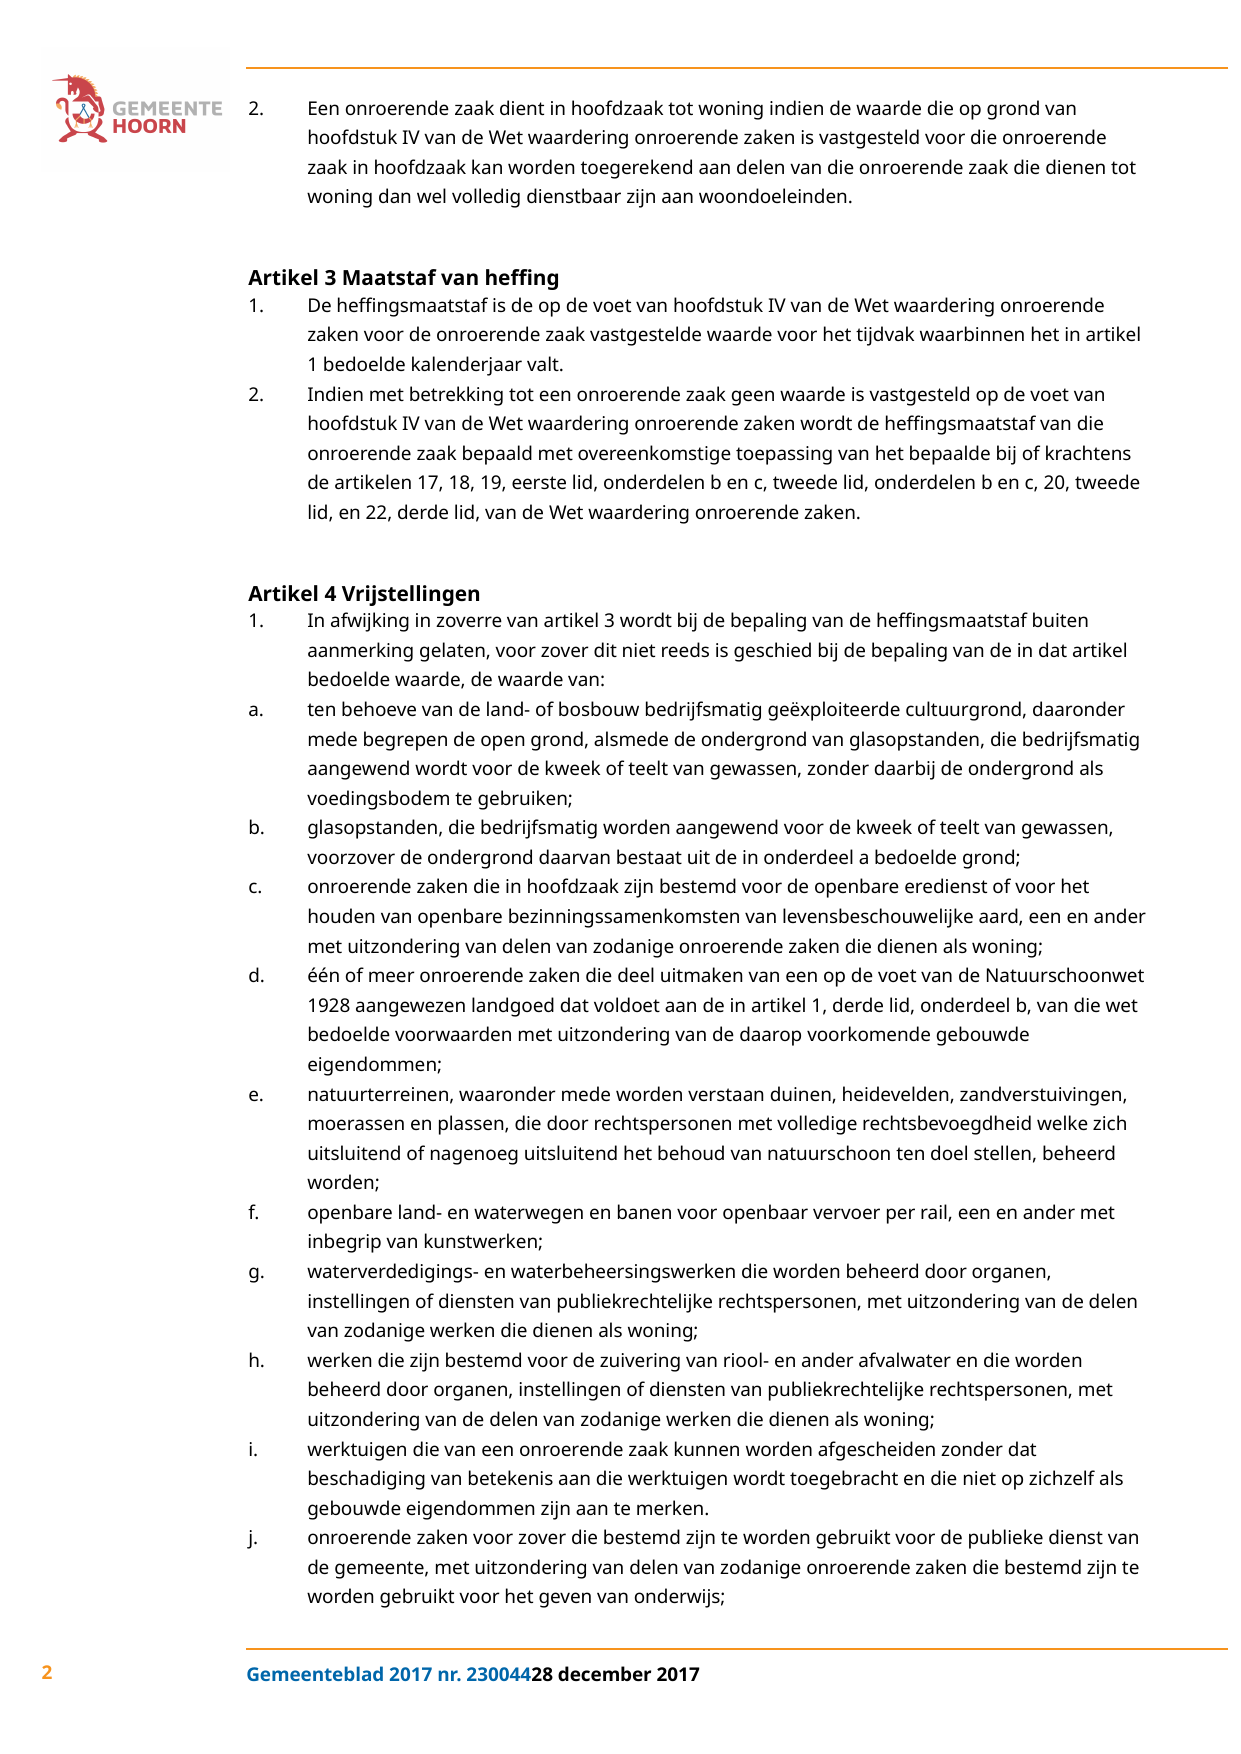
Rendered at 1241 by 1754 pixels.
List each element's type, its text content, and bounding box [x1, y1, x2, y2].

list waterverdedigings- en waterbeheersingswerken die worden beheerd door organen, instellingen of diensten van publiekrechtelijke rechtspersonen, met uitzondering van de delen van zodanige werken die dienen als woning; [248, 1258, 1152, 1343]
list Een onroerende zaak dient in hoofdzaak tot woning indien de waarde die op grond van hoofdstuk IV van de Wet waardering onroerende zaken is vastgesteld voor die onroerende zaak in hoofdzaak kan worden toegerekend aan delen van die onroerende zaak die dienen tot woning dan wel volledig dienstbaar zijn aan woondoeleinden. [248, 95, 1152, 209]
list De heffingsmaatstaf is de op de voet van hoofdstuk IV van de Wet waardering onroerende zaken voor de onroerende zaak vastgestelde waarde voor het tijdvak waarbinnen het in artikel 1 bedoelde kalenderjaar valt. [248, 292, 1152, 377]
list werktuigen die van een onroerende zaak kunnen worden afgescheiden zonder dat beschadiging van betekenis aan die werktuigen wordt toegebracht en die niet op zichzelf als gebouwde eigendommen zijn aan te merken. [248, 1436, 1152, 1521]
text Artikel 3 Maatstaf van heffing [248, 263, 1152, 292]
list onroerende zaken die in hoofdzaak zijn bestemd voor de openbare eredienst of voor het houden van openbare bezinningssamenkomsten van levensbeschouwelijke aard, een en ander met uitzondering van delen van zodanige onroerende zaken die dienen als woning; [248, 874, 1152, 959]
list natuurterreinen, waaronder mede worden verstaan duinen, heidevelden, zandverstuivingen, moerassen en plassen, die door rechtspersonen met volledige rechtsbevoegdheid welke zich uitsluitend of nagenoeg uitsluitend het behoud van natuurschoon ten doel stellen, beheerd worden; [248, 1081, 1152, 1195]
picture [41, 47, 231, 172]
list werken die zijn bestemd voor de zuivering van riool- en ander afvalwater en die worden beheerd door organen, instellingen of diensten van publiekrechtelijke rechtspersonen, met uitzondering van de delen van zodanige werken die dienen als woning; [248, 1347, 1152, 1432]
list één of meer onroerende zaken die deel uitmaken van een op de voet van de Natuurschoonwet 1928 aangewezen landgoed dat voldoet aan de in artikel 1, derde lid, onderdeel b, van die wet bedoelde voorwaarden met uitzondering van de daarop voorkomende gebouwde eigendommen; [248, 962, 1152, 1077]
list In afwijking in zoverre van artikel 3 wordt bij de bepaling van de heffingsmaatstaf buiten aanmerking gelaten, voor zover dit niet reeds is geschied bij de bepaling van de in dat artikel bedoelde waarde, de waarde van: [248, 607, 1152, 692]
list Indien met betrekking tot een onroerende zaak geen waarde is vastgesteld op de voet van hoofdstuk IV van de Wet waardering onroerende zaken wordt de heffingsmaatstaf van die onroerende zaak bepaald met overeenkomstige toepassing van het bepaalde bij of krachtens de artikelen 17, 18, 19, eerste lid, onderdelen b en c, tweede lid, onderdelen b en c, 20, tweede lid, en 22, derde lid, van de Wet waardering onroerende zaken. [248, 381, 1152, 525]
list onroerende zaken voor zover die bestemd zijn te worden gebruikt voor de publieke dienst van de gemeente, met uitzondering van delen van zodanige onroerende zaken die bestemd zijn te worden gebruikt voor het geven van onderwijs; [248, 1524, 1152, 1609]
list openbare land- en waterwegen en banen voor openbaar vervoer per rail, een en ander met inbegrip van kunstwerken; [248, 1199, 1152, 1254]
list ten behoeve van de land- of bosbouw bedrijfsmatig geëxploiteerde cultuurgrond, daaronder mede begrepen de open grond, alsmede de ondergrond van glasopstanden, die bedrijfsmatig aangewend wordt voor de kweek of teelt van gewassen, zonder daarbij de ondergrond als voedingsbodem te gebruiken; [248, 696, 1152, 811]
list glasopstanden, die bedrijfsmatig worden aangewend voor de kweek of teelt van gewassen, voorzover de ondergrond daarvan bestaat uit de in onderdeel a bedoelde grond; [248, 814, 1152, 870]
text Artikel 4 Vrijstellingen [248, 579, 1152, 607]
